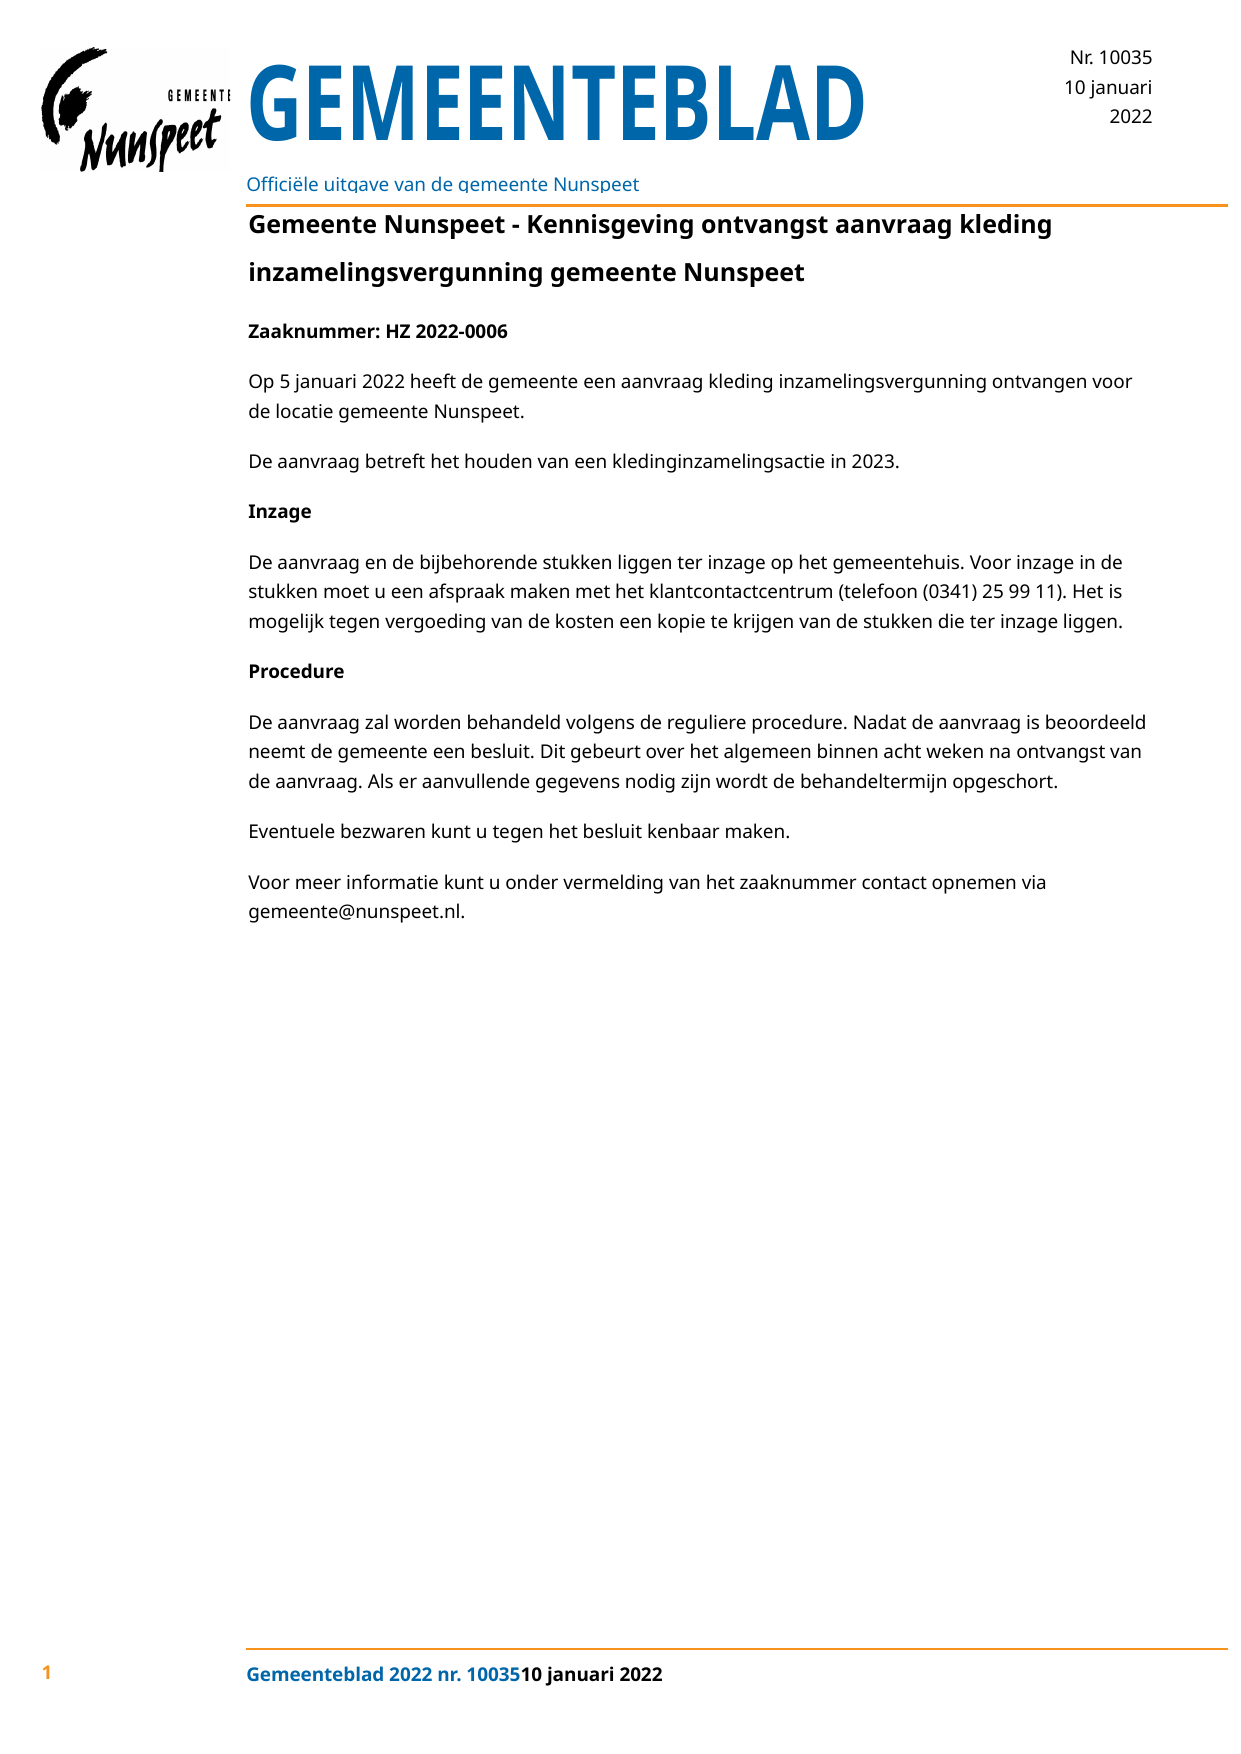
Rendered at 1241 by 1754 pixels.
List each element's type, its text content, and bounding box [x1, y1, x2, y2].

text Op 5 januari 2022 heeft de gemeente een aanvraag kleding inzamelingsvergunning ontvangen voor de locatie gemeente Nunspeet. [248, 368, 1152, 424]
text Procedure [248, 659, 1152, 684]
text Gemeente Nunspeet - Kennisgeving ontvangst aanvraag kleding inzamelingsvergunning gemeente Nunspeet [248, 207, 1152, 288]
text De aanvraag zal worden behandeld volgens de reguliere procedure. Nadat de aanvraag is beoordeeld neemt de gemeente een besluit. Dit gebeurt over het algemeen binnen acht weken na ontvangst van de aanvraag. Als er aanvullende gegevens nodig zijn wordt de behandeltermijn opgeschort. [248, 709, 1152, 794]
text Voor meer informatie kunt u onder vermelding van het zaaknummer contact opnemen via gemeente@nunspeet.nl. [248, 869, 1152, 924]
text Zaaknummer: HZ 2022-0006 [248, 318, 1152, 344]
text De aanvraag betreft het houden van een kledinginzamelingsactie in 2023. [248, 448, 1152, 474]
text Inzage [248, 499, 1152, 524]
text De aanvraag en de bijbehorende stukken liggen ter inzage op het gemeentehuis. Voor inzage in de stukken moet u een afspraak maken met het klantcontactcentrum (telefoon (0341) 25 99 11). Het is mogelijk tegen vergoeding van de kosten een kopie te krijgen van de stukken die ter inzage liggen. [248, 549, 1152, 634]
text Eventuele bezwaren kunt u tegen het besluit kenbaar maken. [248, 819, 1152, 844]
picture [41, 47, 231, 172]
